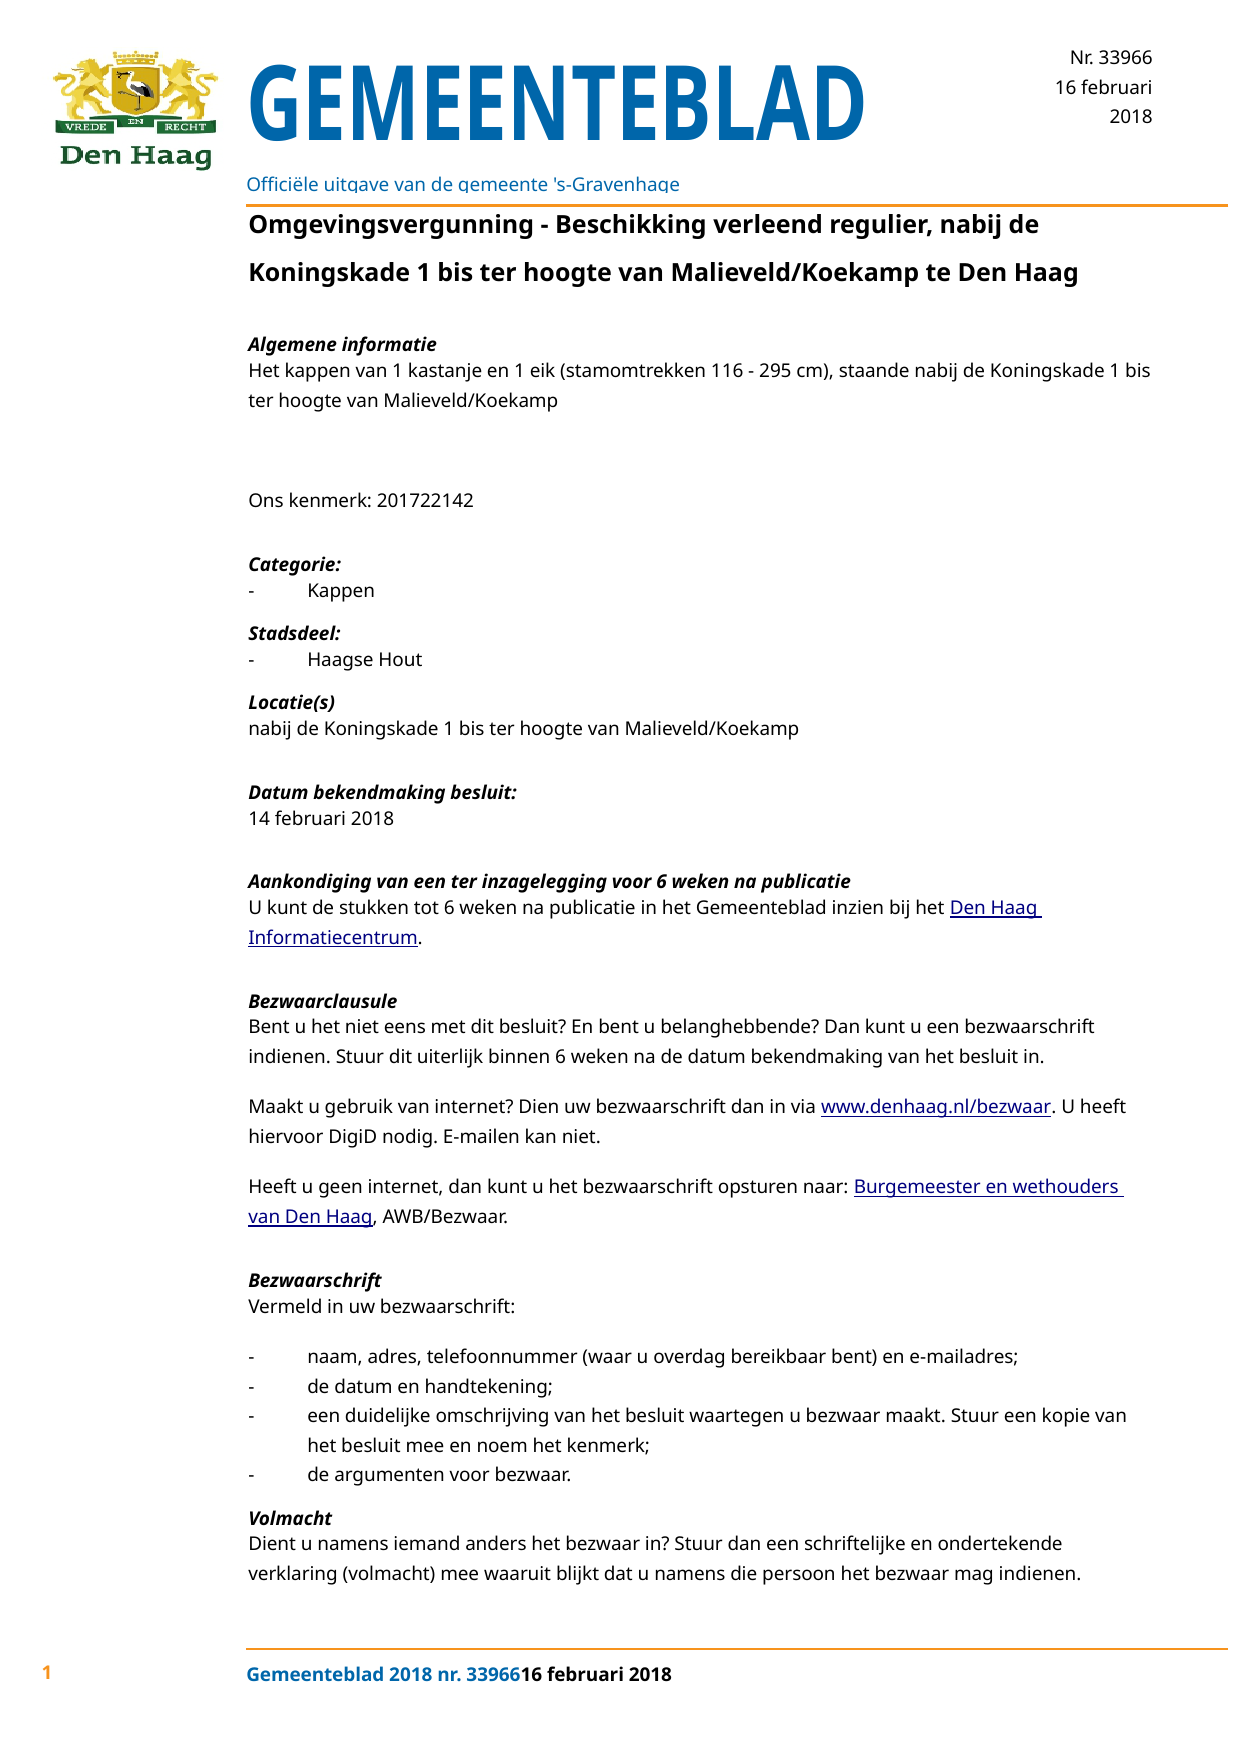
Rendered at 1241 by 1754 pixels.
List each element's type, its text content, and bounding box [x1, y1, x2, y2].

text 14 februari 2018 [248, 805, 1152, 830]
text Locatie(s) [248, 689, 1152, 715]
text Het kappen van 1 kastanje en 1 eik (stamomtrekken 116 - 295 cm), staande nabij de Koningskade 1 bis ter hoogte van Malieveld/Koekamp [248, 357, 1152, 412]
text Aankondiging van een ter inzagelegging voor 6 weken na publicatie [248, 869, 1152, 894]
text Bezwaarclausule [248, 988, 1152, 1014]
list Haagse Hout [248, 646, 1152, 672]
text U kunt de stukken tot 6 weken na publicatie in het Gemeenteblad inzien bij het Den Haag Informatiecentrum. [248, 894, 1152, 950]
text Volmacht [248, 1505, 1152, 1531]
text Bezwaarschrift [248, 1267, 1152, 1293]
list de datum en handtekening; [248, 1373, 1152, 1399]
text Bent u het niet eens met dit besluit? En bent u belanghebbende? Dan kunt u een bezwaarschrift indienen. Stuur dit uiterlijk binnen 6 weken na de datum bekendmaking van het besluit in. [248, 1014, 1152, 1069]
list een duidelijke omschrijving van het besluit waartegen u bezwaar maakt. Stuur een kopie van het besluit mee en noem het kenmerk; [248, 1402, 1152, 1458]
text Algemene informatie [248, 331, 1152, 357]
text Maakt u gebruik van internet? Dien uw bezwaarschrift dan in via www.denhaag.nl/bezwaar. U heeft hiervoor DigiD nodig. E-mailen kan niet. [248, 1094, 1152, 1149]
list Kappen [248, 577, 1152, 603]
text Heeft u geen internet, dan kunt u het bezwaarschrift opsturen naar: Burgemeester en wethouders van Den Haag, AWB/Bezwaar. [248, 1174, 1152, 1229]
text Datum bekendmaking besluit: [248, 779, 1152, 805]
list naam, adres, telefoonnummer (waar u overdag bereikbaar bent) en e-mailadres; [248, 1343, 1152, 1369]
text Ons kenmerk: 201722142 [248, 488, 1152, 513]
text Categorie: [248, 552, 1152, 577]
text Omgevingsvergunning - Beschikking verleend regulier, nabij de Koningskade 1 bis ter hoogte van Malieveld/Koekamp te Den Haag [248, 207, 1152, 288]
list de argumenten voor bezwaar. [248, 1462, 1152, 1487]
text nabij de Koningskade 1 bis ter hoogte van Malieveld/Koekamp [248, 715, 1152, 741]
text Dient u namens iemand anders het bezwaar in? Stuur dan een schriftelijke en ondertekende verklaring (volmacht) mee waaruit blijkt dat u namens die persoon het bezwaar mag indienen. [248, 1531, 1152, 1586]
text Vermeld in uw bezwaarschrift: [248, 1293, 1152, 1319]
picture [41, 47, 231, 172]
text Stadsdeel: [248, 620, 1152, 646]
